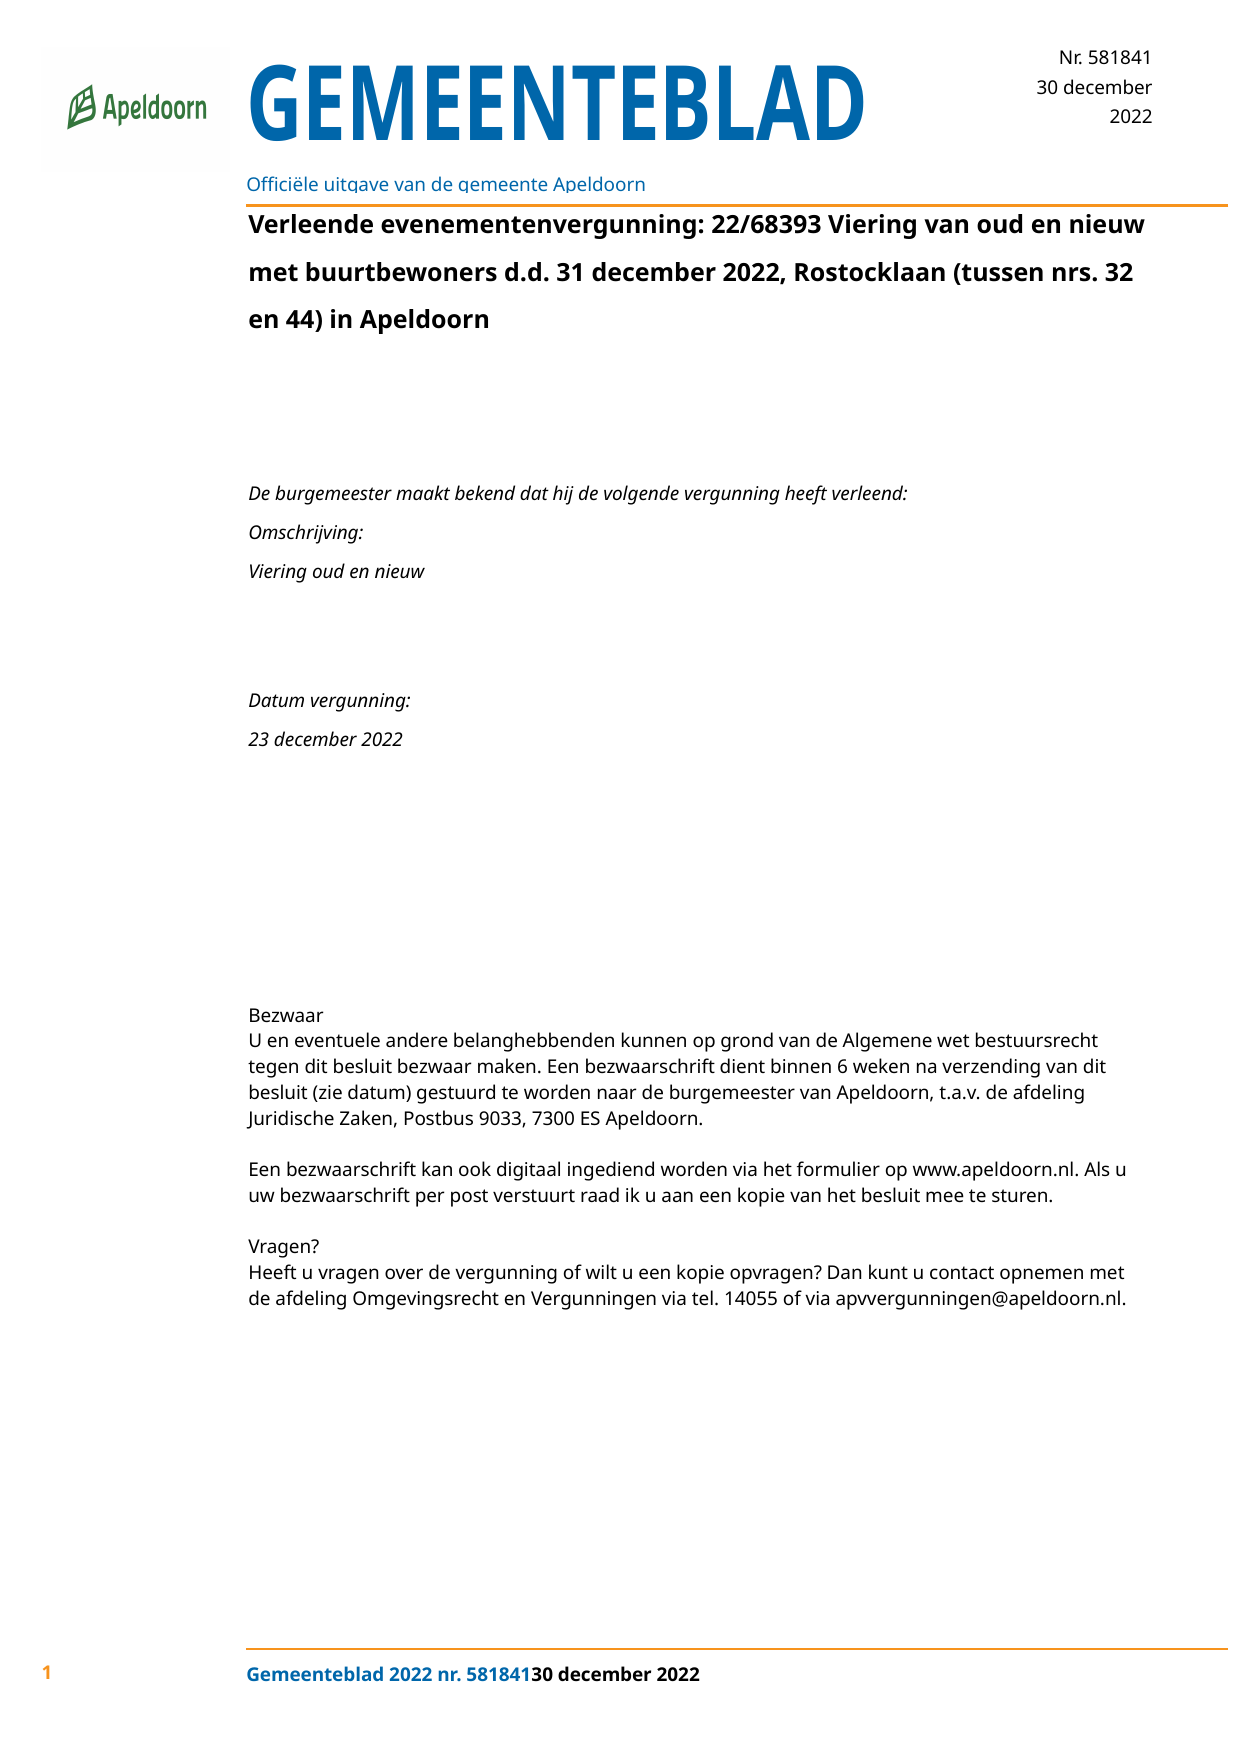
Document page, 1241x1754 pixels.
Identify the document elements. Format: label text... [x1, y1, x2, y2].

text Verleende evenementenvergunning: 22/68393 Viering van oud en nieuw met buurtbewoners d.d. 31 december 2022, Rostocklaan (tussen nrs. 32 en 44) in Apeldoorn [248, 207, 1152, 336]
text Bezwaar [248, 1002, 1152, 1028]
text 23 december 2022 [248, 727, 1152, 752]
text Heeft u vragen over de vergunning of wilt u een kopie opvragen? Dan kunt u contact opnemen met de afdeling Omgevingsrecht en Vergunningen via tel. 14055 of via apvvergunningen@apeldoorn.nl. [248, 1259, 1152, 1311]
text U en eventuele andere belanghebbenden kunnen op grond van de Algemene wet bestuursrecht tegen dit besluit bezwaar maken. Een bezwaarschrift dient binnen 6 weken na verzending van dit besluit (zie datum) gestuurd te worden naar de burgemeester van Apeldoorn, t.a.v. de afdeling Juridische Zaken, Postbus 9033, 7300 ES Apeldoorn. [248, 1028, 1152, 1131]
picture [41, 47, 231, 172]
text Viering oud en nieuw [248, 558, 1152, 584]
text De burgemeester maakt bekend dat hij de volgende vergunning heeft verleend: [248, 480, 1152, 506]
text Een bezwaarschrift kan ook digitaal ingediend worden via het formulier op www.apeldoorn.nl. Als u uw bezwaarschrift per post verstuurt raad ik u aan een kopie van het besluit mee te sturen. [248, 1156, 1152, 1208]
text Vragen? [248, 1233, 1152, 1259]
text Omschrijving: [248, 519, 1152, 545]
text Datum vergunning: [248, 687, 1152, 713]
